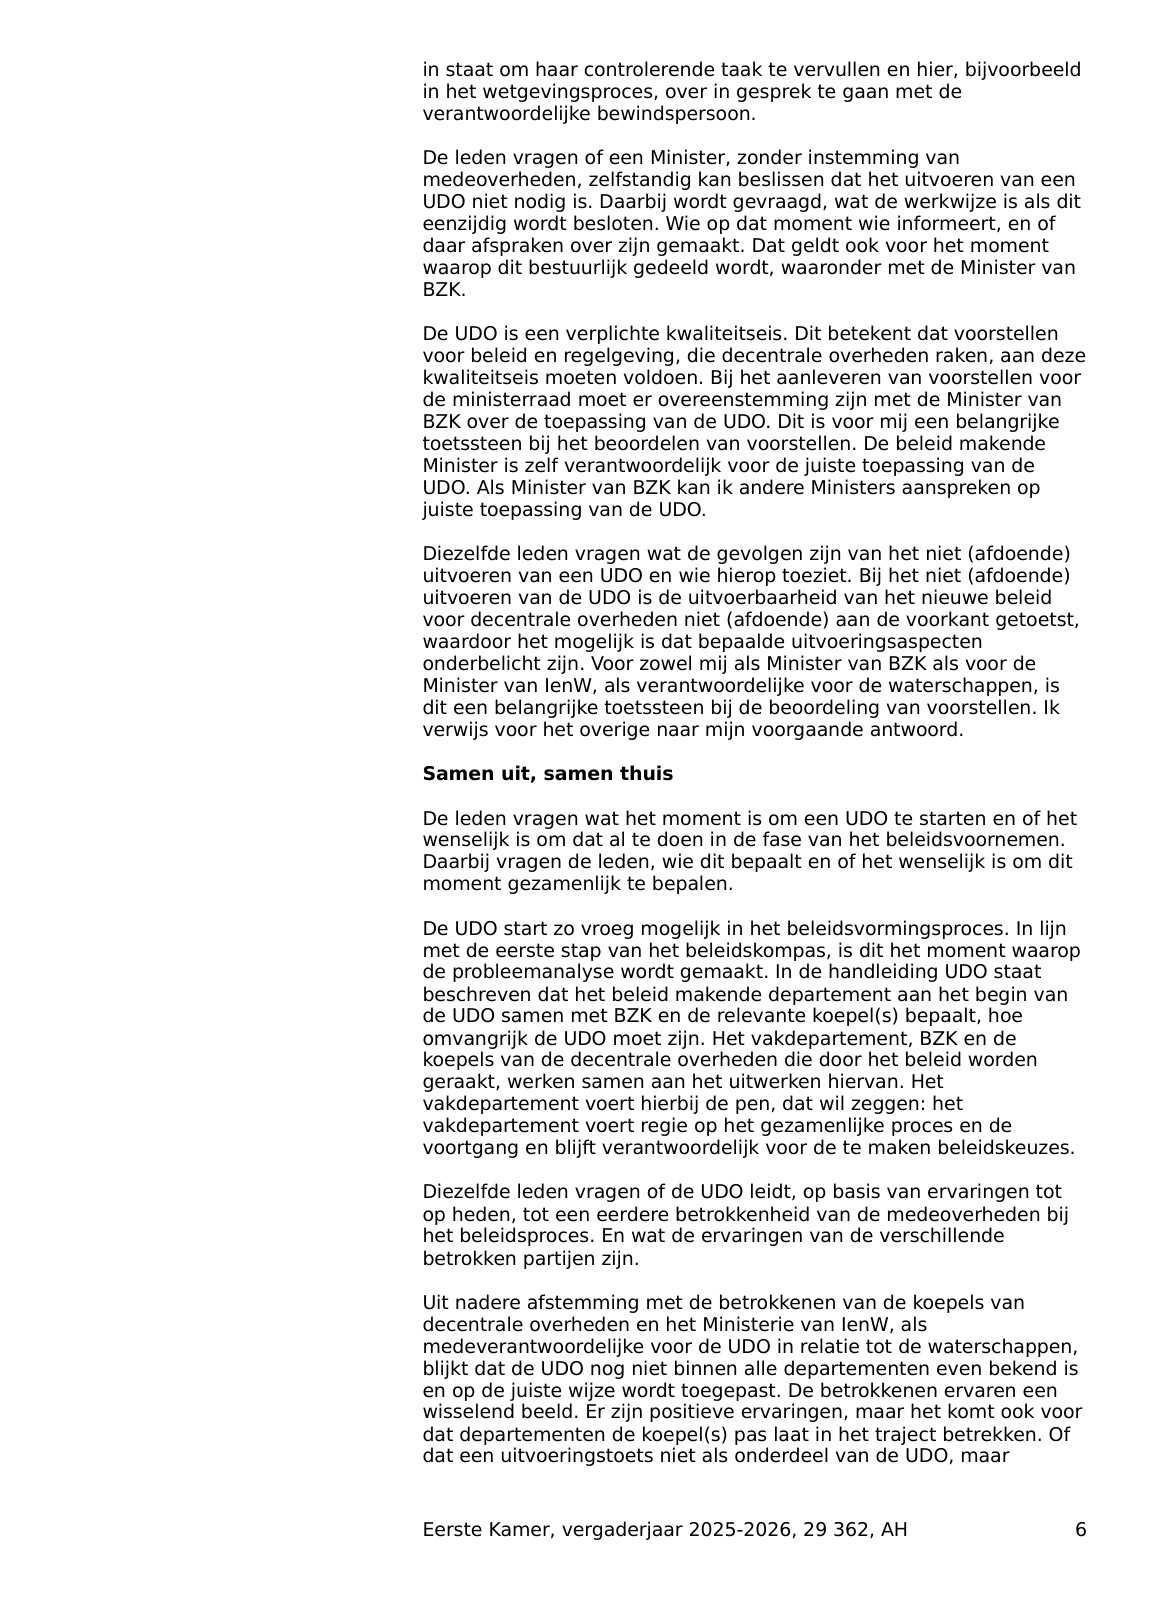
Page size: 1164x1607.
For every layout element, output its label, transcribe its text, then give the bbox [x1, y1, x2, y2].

text Uit nadere afstemming met de betrokkenen van de koepels van decentrale overheden en het Ministerie van IenW, als medeverantwoordelijke voor de UDO in relatie tot de waterschappen, blijkt dat de UDO nog niet binnen alle departementen even bekend is en op de juiste wijze wordt toegepast. De betrokkenen ervaren een wisselend beeld. Er zijn positieve ervaringen, maar het komt ook voor dat departementen de koepel(s) pas laat in het traject betrekken. Of dat een uitvoeringstoets niet als onderdeel van de UDO, maar [422, 1292, 1087, 1467]
subtitle Samen uit, samen thuis [422, 763, 1087, 785]
text De leden vragen wat het moment is om een UDO te starten en of het wenselijk is om dat al te doen in de fase van het beleidsvoornemen. Daarbij vragen de leden, wie dit bepaalt en of het wenselijk is om dit moment gezamenlijk te bepalen. [422, 807, 1087, 895]
text Diezelfde leden vragen wat de gevolgen zijn van het niet (afdoende) uitvoeren van een UDO en wie hierop toeziet. Bij het niet (afdoende) uitvoeren van de UDO is de uitvoerbaarheid van het nieuwe beleid voor decentrale overheden niet (afdoende) aan de voorkant getoetst, waardoor het mogelijk is dat bepaalde uitvoeringsaspecten onderbelicht zijn. Voor zowel mij als Minister van BZK als voor de Minister van IenW, als verantwoordelijke voor de waterschappen, is dit een belangrijke toetssteen bij de beoordeling van voorstellen. Ik verwijs voor het overige naar mijn voorgaande antwoord. [422, 543, 1087, 741]
text De UDO is een verplichte kwaliteitseis. Dit betekent dat voorstellen voor beleid en regelgeving, die decentrale overheden raken, aan deze kwaliteitseis moeten voldoen. Bij het aanleveren van voorstellen voor de ministerraad moet er overeenstemming zijn met de Minister van BZK over de toepassing van de UDO. Dit is voor mij een belangrijke toetssteen bij het beoordelen van voorstellen. De beleid makende Minister is zelf verantwoordelijk voor de juiste toepassing van de UDO. Als Minister van BZK kan ik andere Ministers aanspreken op juiste toepassing van de UDO. [422, 323, 1087, 521]
text De leden vragen of een Minister, zonder instemming van medeoverheden, zelfstandig kan beslissen dat het uitvoeren van een UDO niet nodig is. Daarbij wordt gevraagd, wat de werkwijze is als dit eenzijdig wordt besloten. Wie op dat moment wie informeert, en of daar afspraken over zijn gemaakt. Dat geldt ook voor het moment waarop dit bestuurlijk gedeeld wordt, waaronder met de Minister van BZK. [422, 147, 1087, 301]
text Diezelfde leden vragen of de UDO leidt, op basis van ervaringen tot op heden, tot een eerdere betrokkenheid van de medeoverheden bij het beleidsproces. En wat de ervaringen van de verschillende betrokken partijen zijn. [422, 1181, 1087, 1269]
text in staat om haar controlerende taak te vervullen en hier, bijvoorbeeld in het wetgevingsproces, over in gesprek te gaan met de verantwoordelijke bewindspersoon. [422, 59, 1087, 125]
text De UDO start zo vroeg mogelijk in het beleidsvormingsproces. In lijn met de eerste stap van het beleidskompas, is dit het moment waarop de probleemanalyse wordt gemaakt. In de handleiding UDO staat beschreven dat het beleid makende departement aan het begin van de UDO samen met BZK en de relevante koepel(s) bepaalt, hoe omvangrijk de UDO moet zijn. Het vakdepartement, BZK en de koepels van de decentrale overheden die door het beleid worden geraakt, werken samen aan het uitwerken hiervan. Het vakdepartement voert hierbij de pen, dat wil zeggen: het vakdepartement voert regie op het gezamenlijke proces en de voortgang en blijft verantwoordelijk voor de te maken beleidskeuzes. [422, 917, 1087, 1159]
